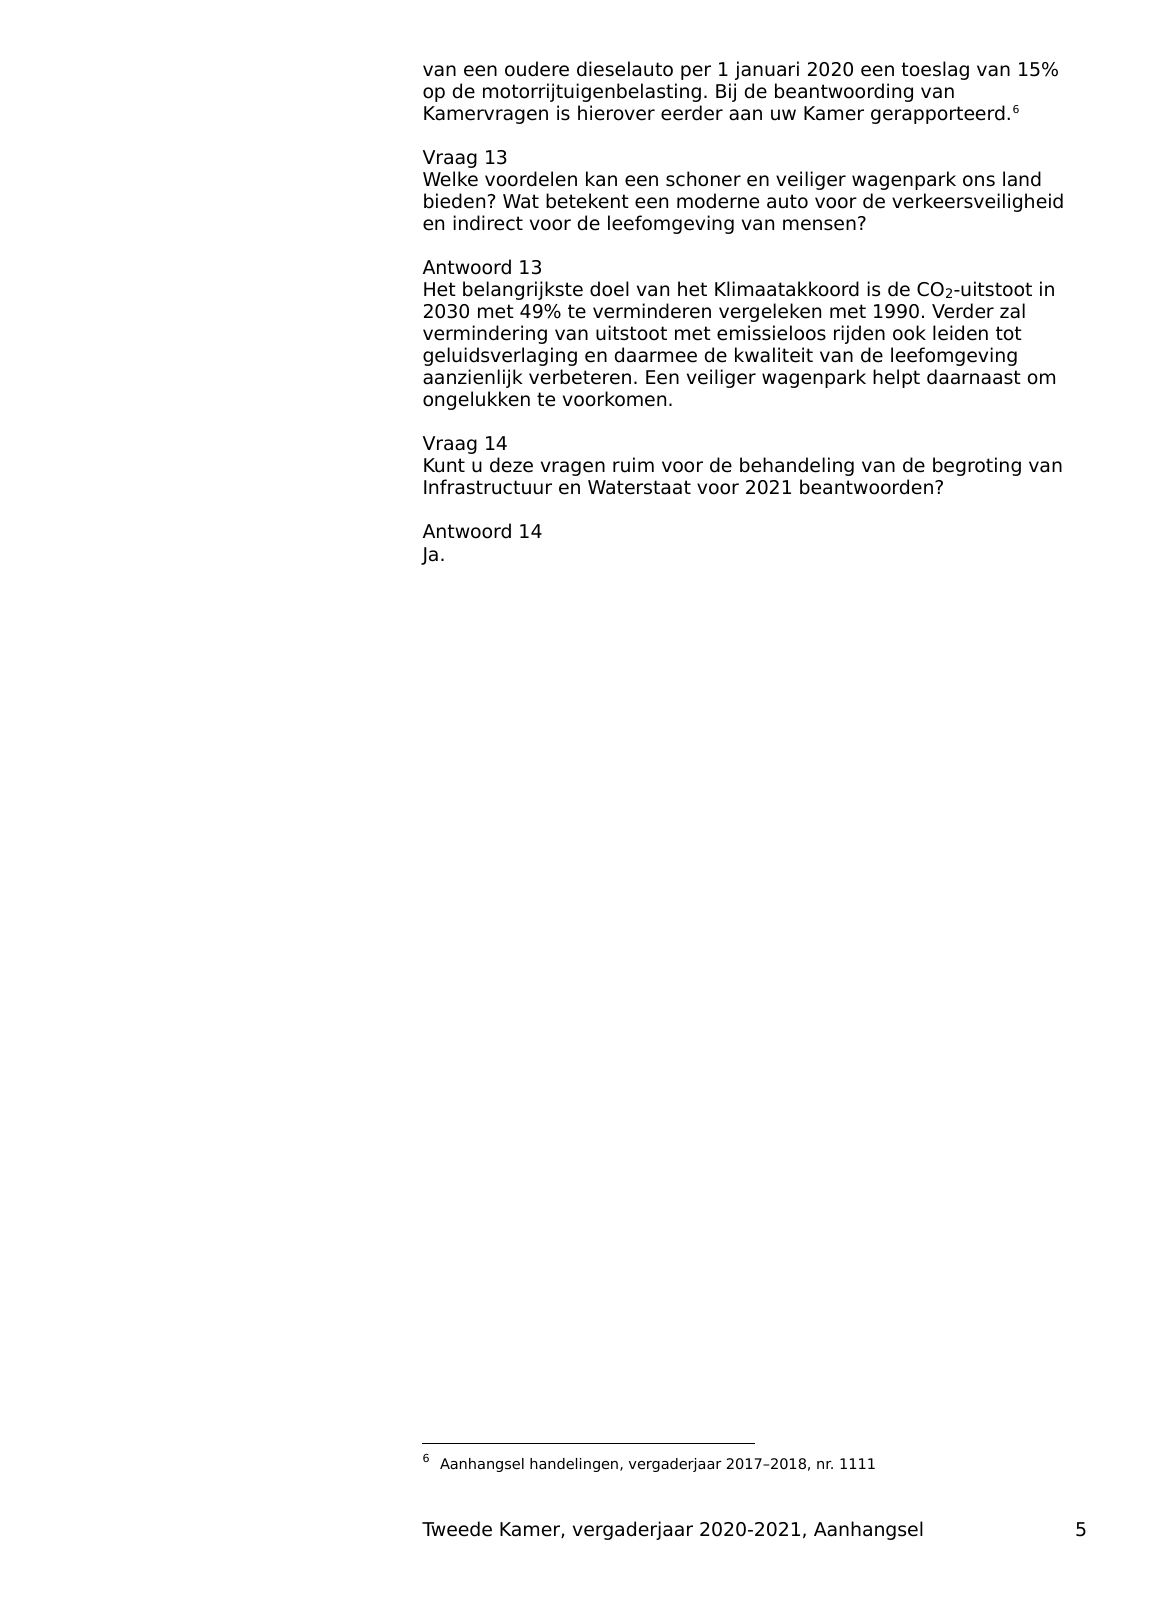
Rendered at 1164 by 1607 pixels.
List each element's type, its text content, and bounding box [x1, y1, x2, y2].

text Antwoord 14 [422, 521, 1087, 543]
text Aanhangsel handelingen, vergaderjaar 2017–2018, nr. 1111 [422, 1452, 1087, 1474]
text Vraag 13 [422, 147, 1087, 169]
text Het belangrijkste doel van het Klimaatakkoord is de CO2-uitstoot in 2030 met 49% te verminderen vergeleken met 1990. Verder zal vermindering van uitstoot met emissieloos rijden ook leiden tot geluidsverlaging en daarmee de kwaliteit van de leefomgeving aanzienlijk verbeteren. Een veiliger wagenpark helpt daarnaast om ongelukken te voorkomen. [422, 279, 1087, 411]
text Vraag 14 [422, 433, 1087, 455]
text Ja. [422, 543, 1087, 565]
text van een oudere dieselauto per 1 januari 2020 een toeslag van 15% op de motorrijtuigenbelasting. Bij de beantwoording van Kamervragen is hierover eerder aan uw Kamer gerapporteerd. [422, 59, 1087, 125]
text Welke voordelen kan een schoner en veiliger wagenpark ons land bieden? Wat betekent een moderne auto voor de verkeersveiligheid en indirect voor de leefomgeving van mensen? [422, 169, 1087, 235]
text Antwoord 13 [422, 257, 1087, 279]
text Kunt u deze vragen ruim voor de behandeling van de begroting van Infrastructuur en Waterstaat voor 2021 beantwoorden? [422, 455, 1087, 499]
